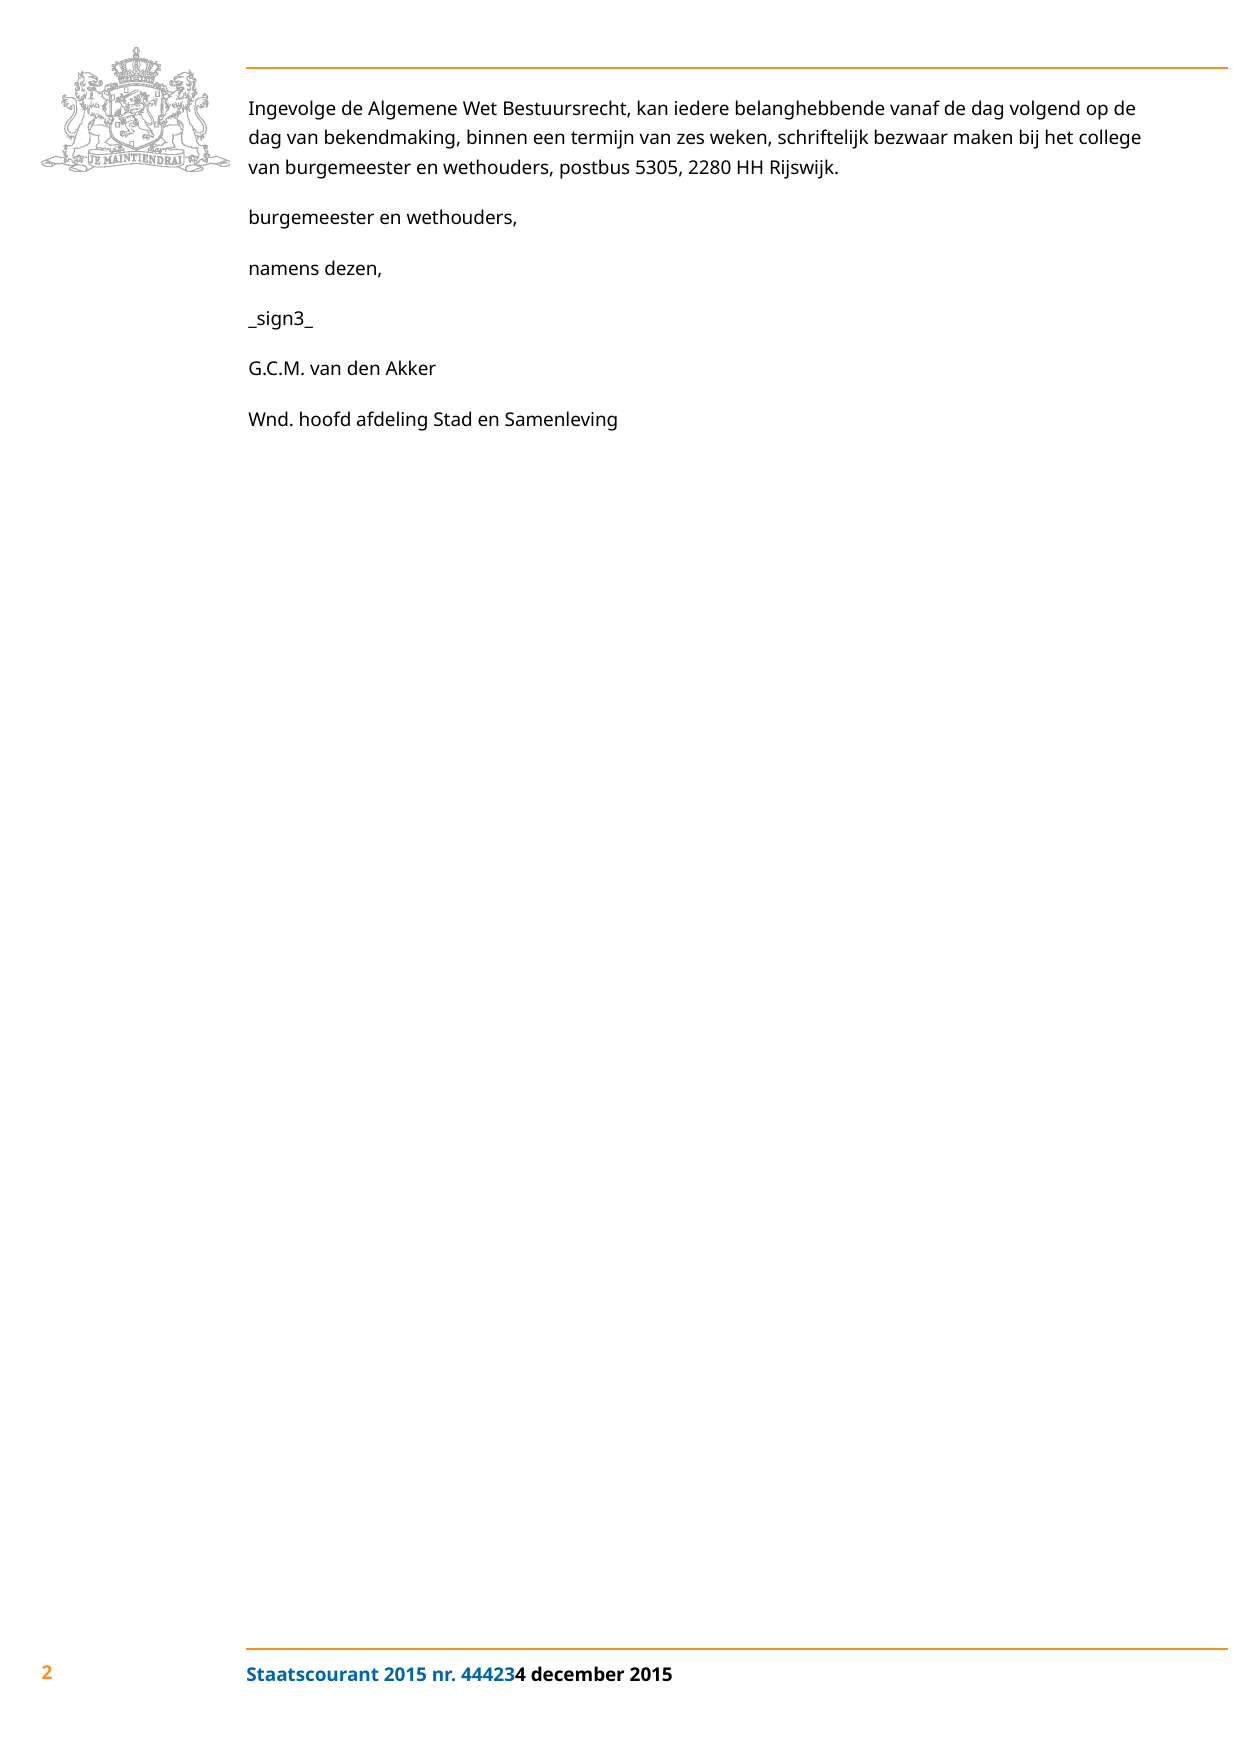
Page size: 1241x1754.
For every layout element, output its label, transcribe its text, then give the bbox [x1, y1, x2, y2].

text _sign3_ [248, 305, 1152, 331]
picture [41, 47, 231, 172]
text Ingevolge de Algemene Wet Bestuursrecht, kan iedere belanghebbende vanaf de dag volgend op de dag van bekendmaking, binnen een termijn van zes weken, schriftelijk bezwaar maken bij het college van burgemeester en wethouders, postbus 5305, 2280 HH Rijswijk. [248, 95, 1152, 180]
text namens dezen, [248, 255, 1152, 281]
text Wnd. hoofd afdeling Stad en Samenleving [248, 406, 1152, 432]
text burgemeester en wethouders, [248, 204, 1152, 230]
text G.C.M. van den Akker [248, 356, 1152, 381]
